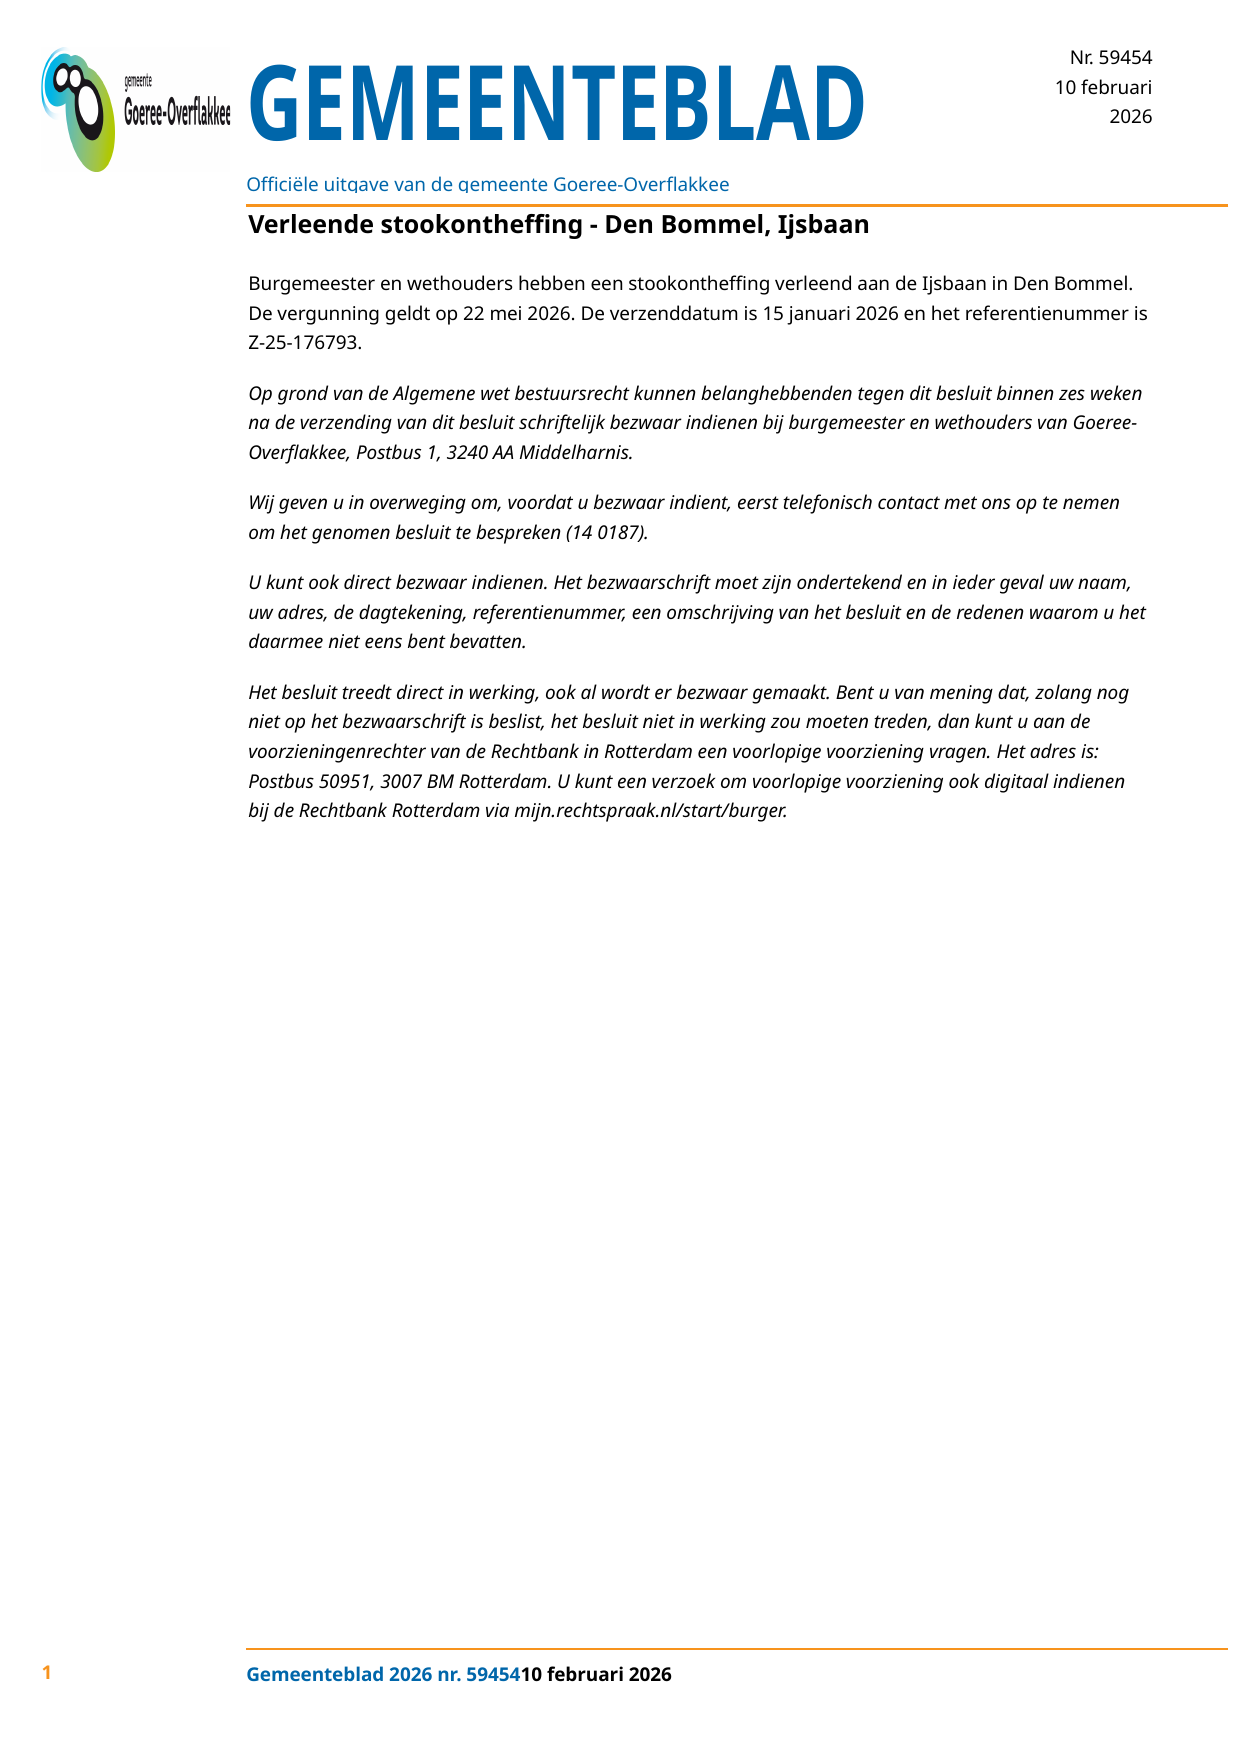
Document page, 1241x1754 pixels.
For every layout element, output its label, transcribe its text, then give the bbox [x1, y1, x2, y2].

text Verleende stookontheffing - Den Bommel, Ijsbaan [248, 207, 1152, 241]
text Op grond van de Algemene wet bestuursrecht kunnen belanghebbenden tegen dit besluit binnen zes weken na de verzending van dit besluit schriftelijk bezwaar indienen bij burgemeester en wethouders van Goeree-Overflakkee, Postbus 1, 3240 AA Middelharnis. [248, 380, 1152, 465]
text U kunt ook direct bezwaar indienen. Het bezwaarschrift moet zijn ondertekend en in ieder geval uw naam, uw adres, de dagtekening, referentienummer, een omschrijving van het besluit en de redenen waarom u het daarmee niet eens bent bevatten. [248, 569, 1152, 654]
text Wij geven u in overweging om, voordat u bezwaar indient, eerst telefonisch contact met ons op te nemen om het genomen besluit te bespreken (14 0187). [248, 489, 1152, 545]
picture [41, 47, 231, 172]
text Het besluit treedt direct in werking, ook al wordt er bezwaar gemaakt. Bent u van mening dat, zolang nog niet op het bezwaarschrift is beslist, het besluit niet in werking zou moeten treden, dan kunt u aan de voorzieningenrechter van de Rechtbank in Rotterdam een voorlopige voorziening vragen. Het adres is: Postbus 50951, 3007 BM Rotterdam. U kunt een verzoek om voorlopige voorziening ook digitaal indienen bij de Rechtbank Rotterdam via mijn.rechtspraak.nl/start/burger. [248, 679, 1152, 823]
text Burgemeester en wethouders hebben een stookontheffing verleend aan de Ijsbaan in Den Bommel. De vergunning geldt op 22 mei 2026. De verzenddatum is 15 januari 2026 en het referentienummer is Z-25-176793. [248, 270, 1152, 355]
